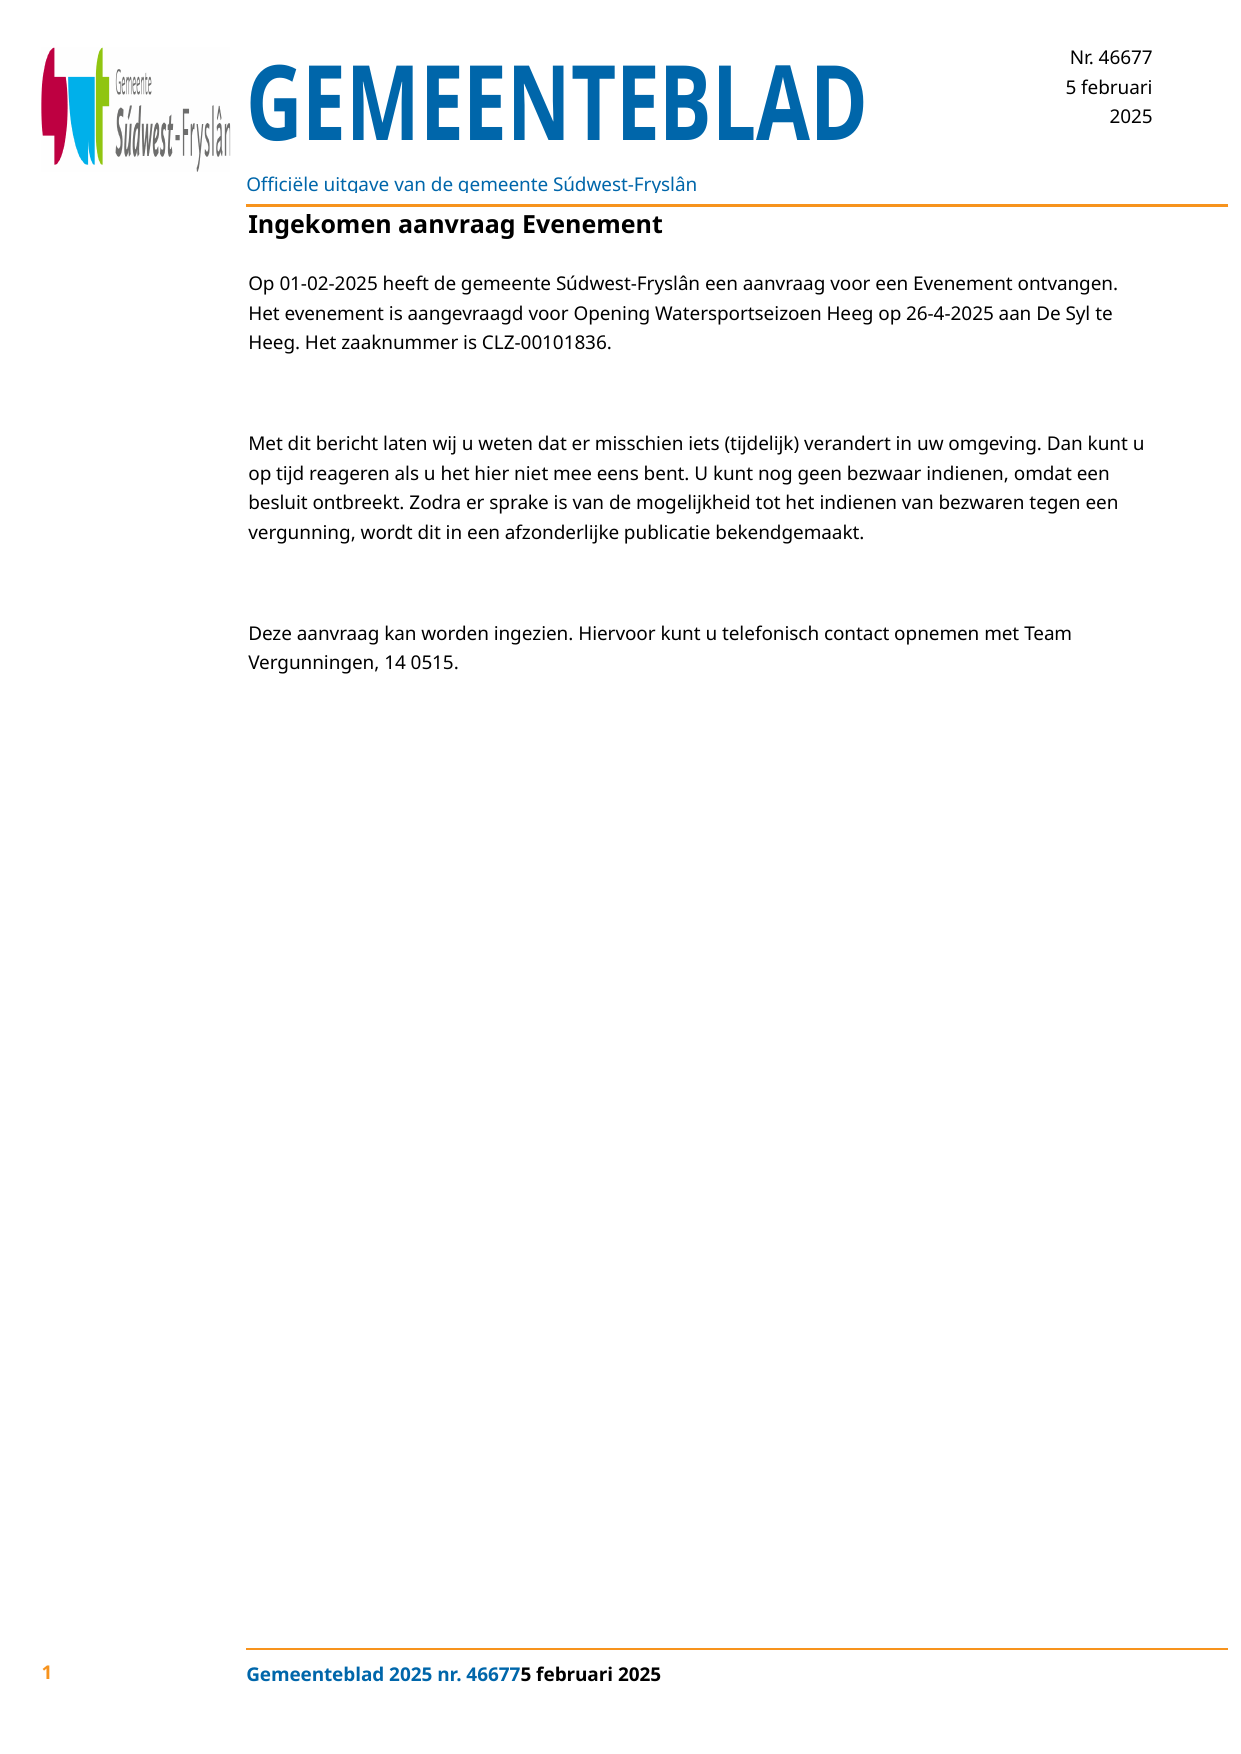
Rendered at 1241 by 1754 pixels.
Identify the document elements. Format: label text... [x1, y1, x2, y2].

text Met dit bericht laten wij u weten dat er misschien iets (tijdelijk) verandert in uw omgeving. Dan kunt u op tijd reageren als u het hier niet mee eens bent. U kunt nog geen bezwaar indienen, omdat een besluit ontbreekt. Zodra er sprake is van de mogelijkheid tot het indienen van bezwaren tegen een vergunning, wordt dit in een afzonderlijke publicatie bekendgemaakt. [248, 430, 1152, 545]
text Ingekomen aanvraag Evenement [248, 207, 1152, 241]
text Deze aanvraag kan worden ingezien. Hiervoor kunt u telefonisch contact opnemen met Team Vergunningen, 14 0515. [248, 620, 1152, 675]
picture [41, 47, 231, 172]
text Op 01-02-2025 heeft de gemeente Súdwest-Fryslân een aanvraag voor een Evenement ontvangen. Het evenement is aangevraagd voor Opening Watersportseizoen Heeg op 26-4-2025 aan De Syl te Heeg. Het zaaknummer is CLZ-00101836. [248, 270, 1152, 355]
